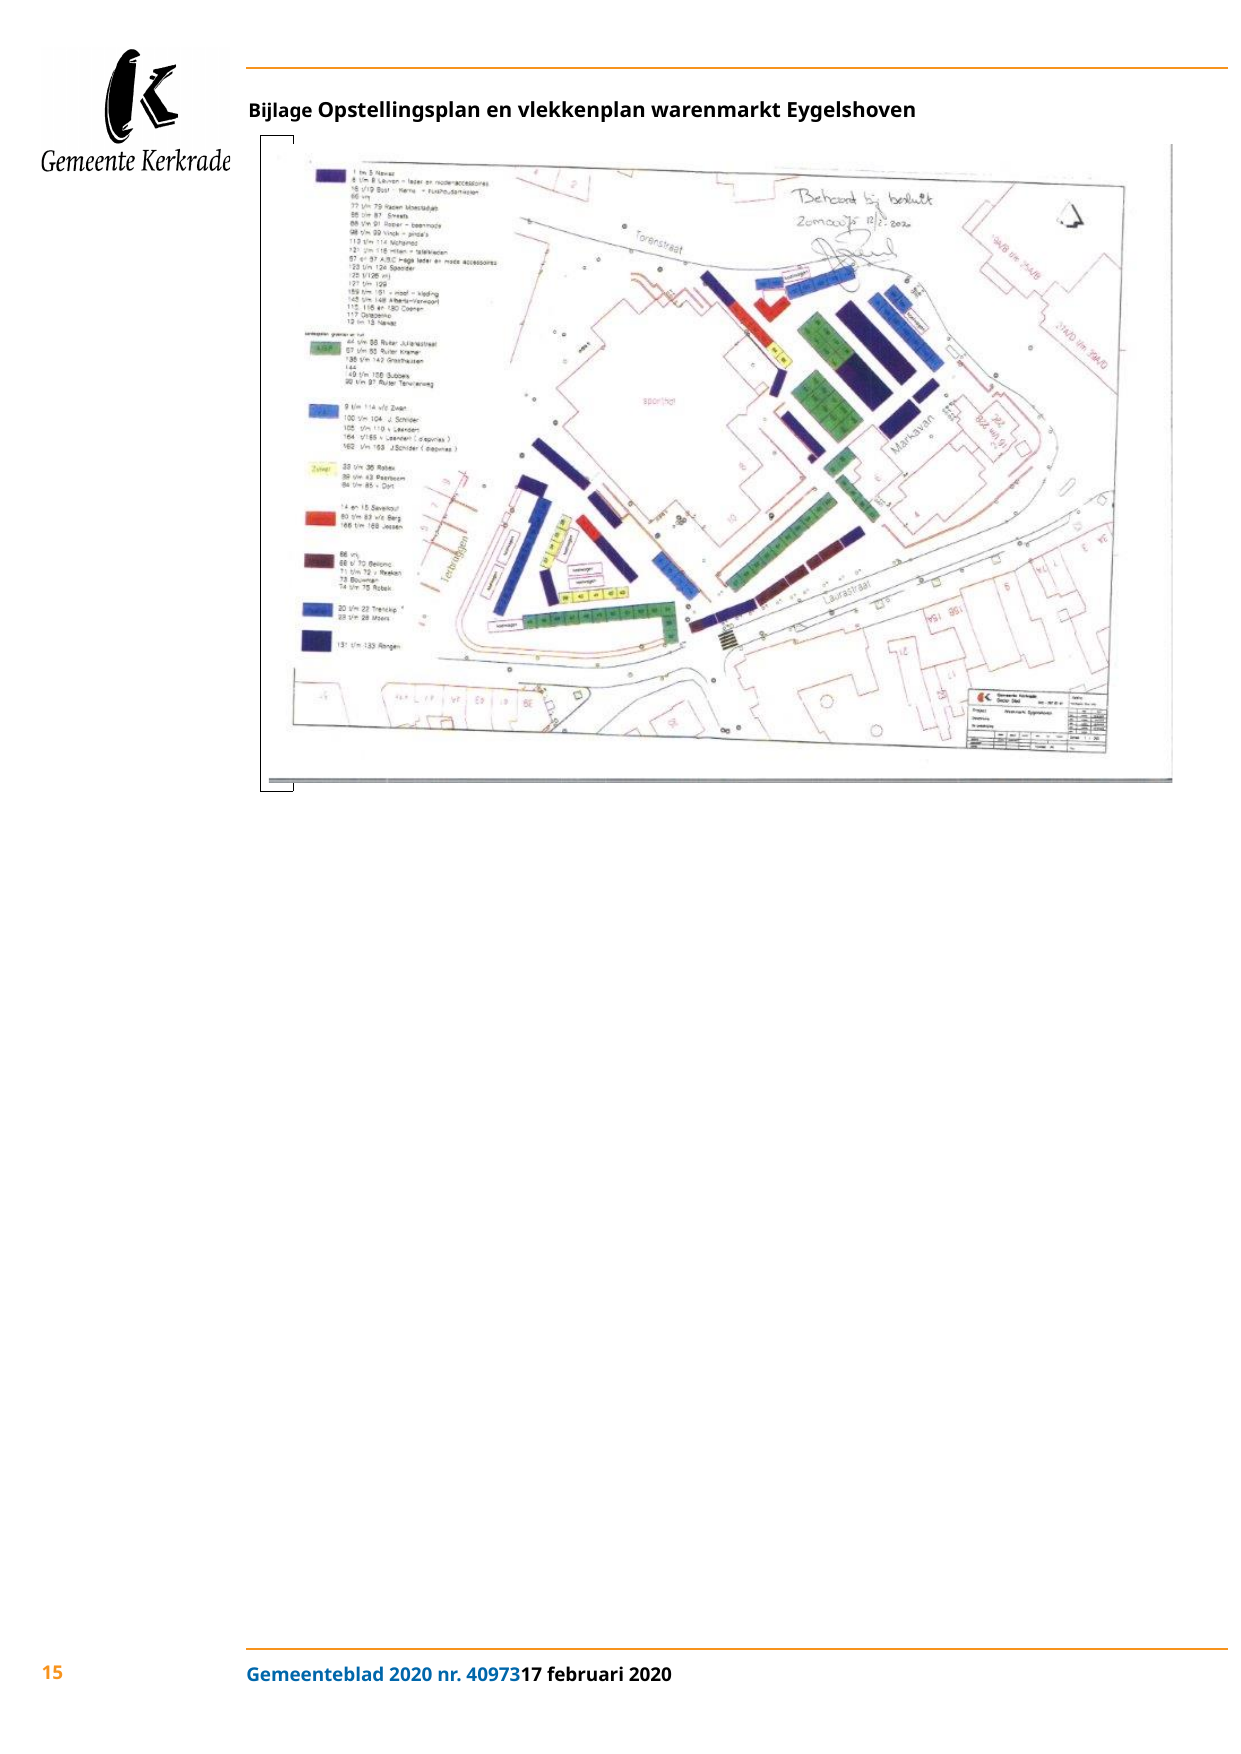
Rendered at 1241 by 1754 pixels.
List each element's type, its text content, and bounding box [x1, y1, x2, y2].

picture [41, 47, 231, 172]
picture [268, 144, 1173, 783]
text Bijlage Opstellingsplan en vlekkenplan warenmarkt Eygelshoven [248, 95, 1152, 123]
